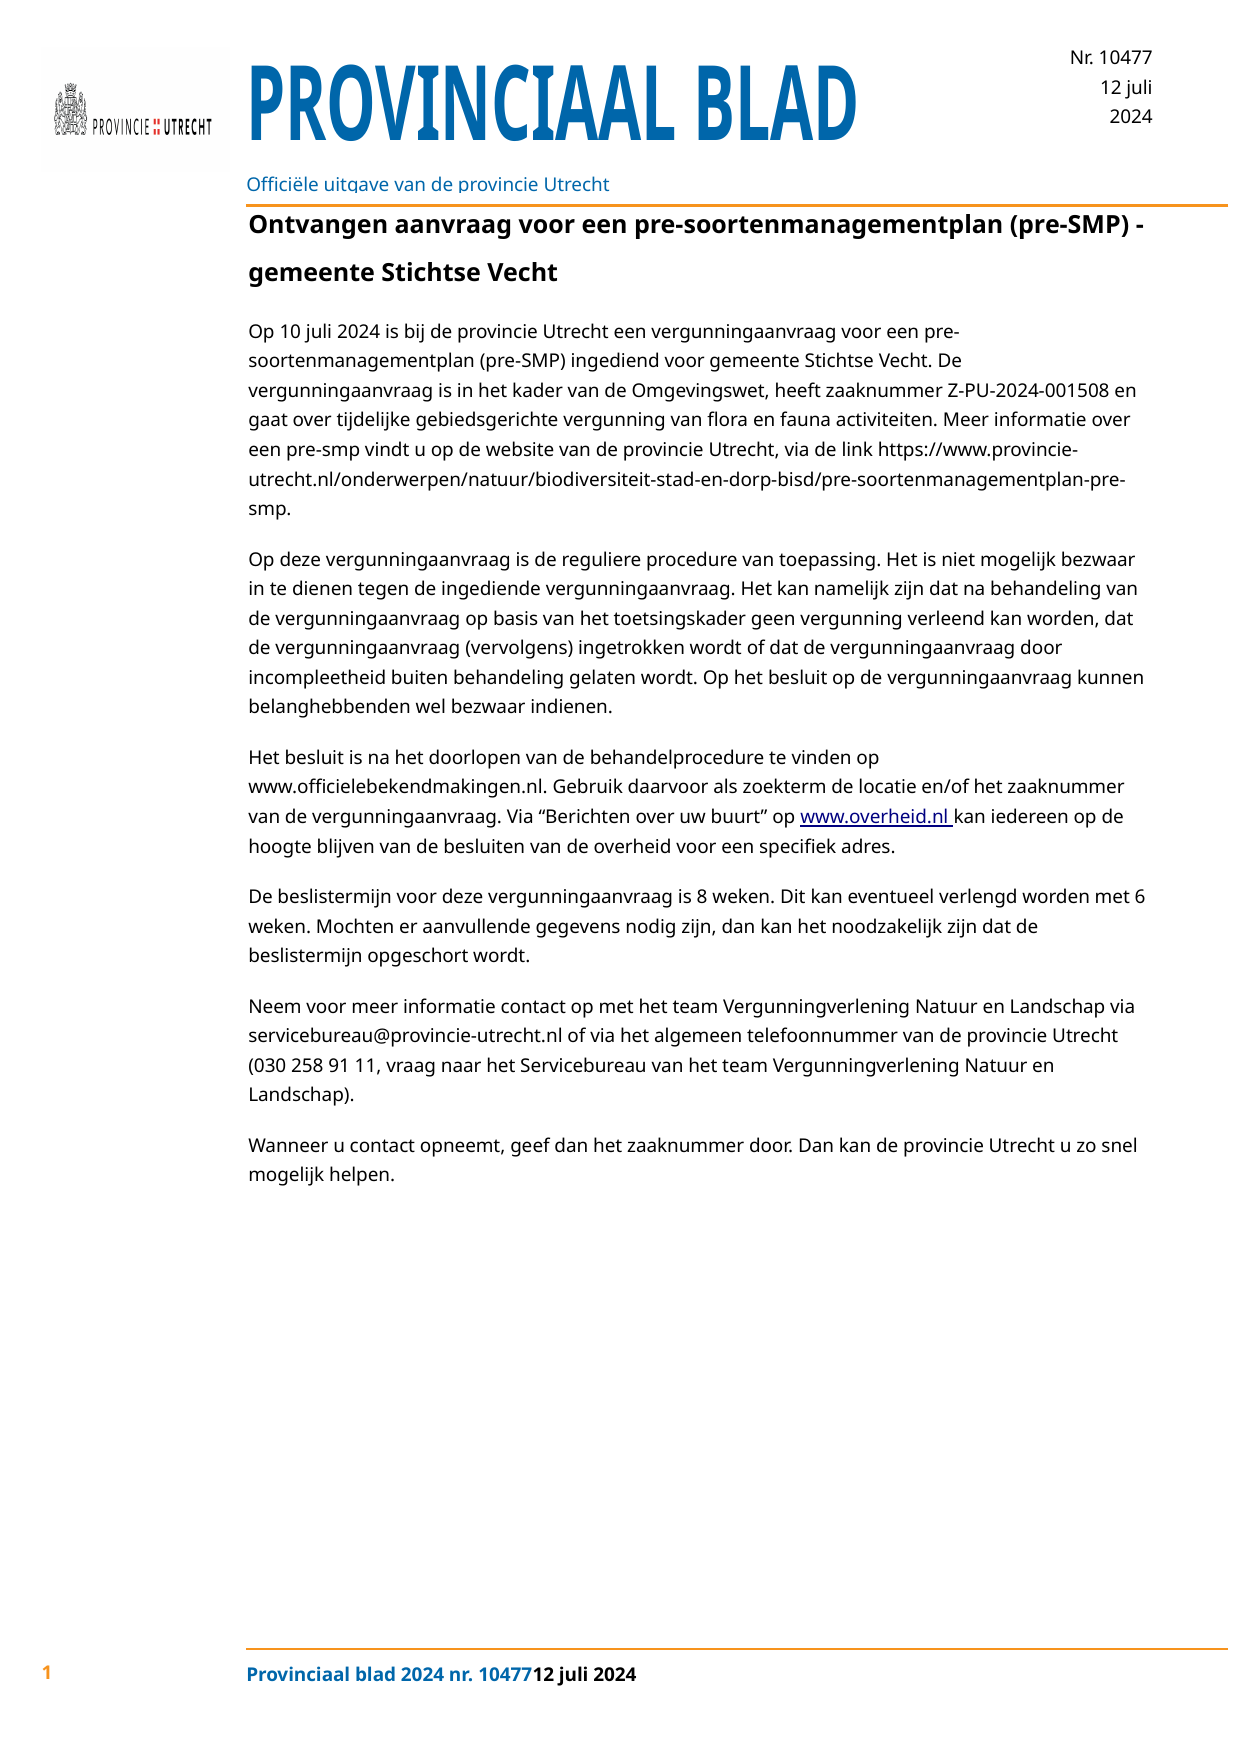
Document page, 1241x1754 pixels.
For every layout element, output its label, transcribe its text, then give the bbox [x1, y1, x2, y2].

text Het besluit is na het doorlopen van de behandelprocedure te vinden op www.officielebekendmakingen.nl. Gebruik daarvoor als zoekterm de locatie en/of het zaaknummer van de vergunningaanvraag. Via “Berichten over uw buurt” op www.overheid.nl kan iedereen op de hoogte blijven van de besluiten van de overheid voor een specifiek adres. [248, 744, 1152, 859]
picture [41, 47, 231, 172]
text Op 10 juli 2024 is bij de provincie Utrecht een vergunningaanvraag voor een pre-soortenmanagementplan (pre-SMP) ingediend voor gemeente Stichtse Vecht. De vergunningaanvraag is in het kader van de Omgevingswet, heeft zaaknummer Z-PU-2024-001508 en gaat over tijdelijke gebiedsgerichte vergunning van flora en fauna activiteiten. Meer informatie over een pre-smp vindt u op de website van de provincie Utrecht, via de link https://www.provincie-utrecht.nl/onderwerpen/natuur/biodiversiteit-stad-en-dorp-bisd/pre-soortenmanagementplan-pre-smp. [248, 318, 1152, 521]
text Ontvangen aanvraag voor een pre-soortenmanagementplan (pre-SMP) - gemeente Stichtse Vecht [248, 207, 1152, 288]
text Op deze vergunningaanvraag is de reguliere procedure van toepassing. Het is niet mogelijk bezwaar in te dienen tegen de ingediende vergunningaanvraag. Het kan namelijk zijn dat na behandeling van de vergunningaanvraag op basis van het toetsingskader geen vergunning verleend kan worden, dat de vergunningaanvraag (vervolgens) ingetrokken wordt of dat de vergunningaanvraag door incompleetheid buiten behandeling gelaten wordt. Op het besluit op de vergunningaanvraag kunnen belanghebbenden wel bezwaar indienen. [248, 546, 1152, 719]
text Neem voor meer informatie contact op met het team Vergunningverlening Natuur en Landschap via servicebureau@provincie-utrecht.nl of via het algemeen telefoonnummer van de provincie Utrecht (030 258 91 11, vraag naar het Servicebureau van het team Vergunningverlening Natuur en Landschap). [248, 993, 1152, 1107]
text Wanneer u contact opneemt, geef dan het zaaknummer door. Dan kan de provincie Utrecht u zo snel mogelijk helpen. [248, 1132, 1152, 1187]
text De beslistermijn voor deze vergunningaanvraag is 8 weken. Dit kan eventueel verlengd worden met 6 weken. Mochten er aanvullende gegevens nodig zijn, dan kan het noodzakelijk zijn dat de beslistermijn opgeschort wordt. [248, 883, 1152, 968]
